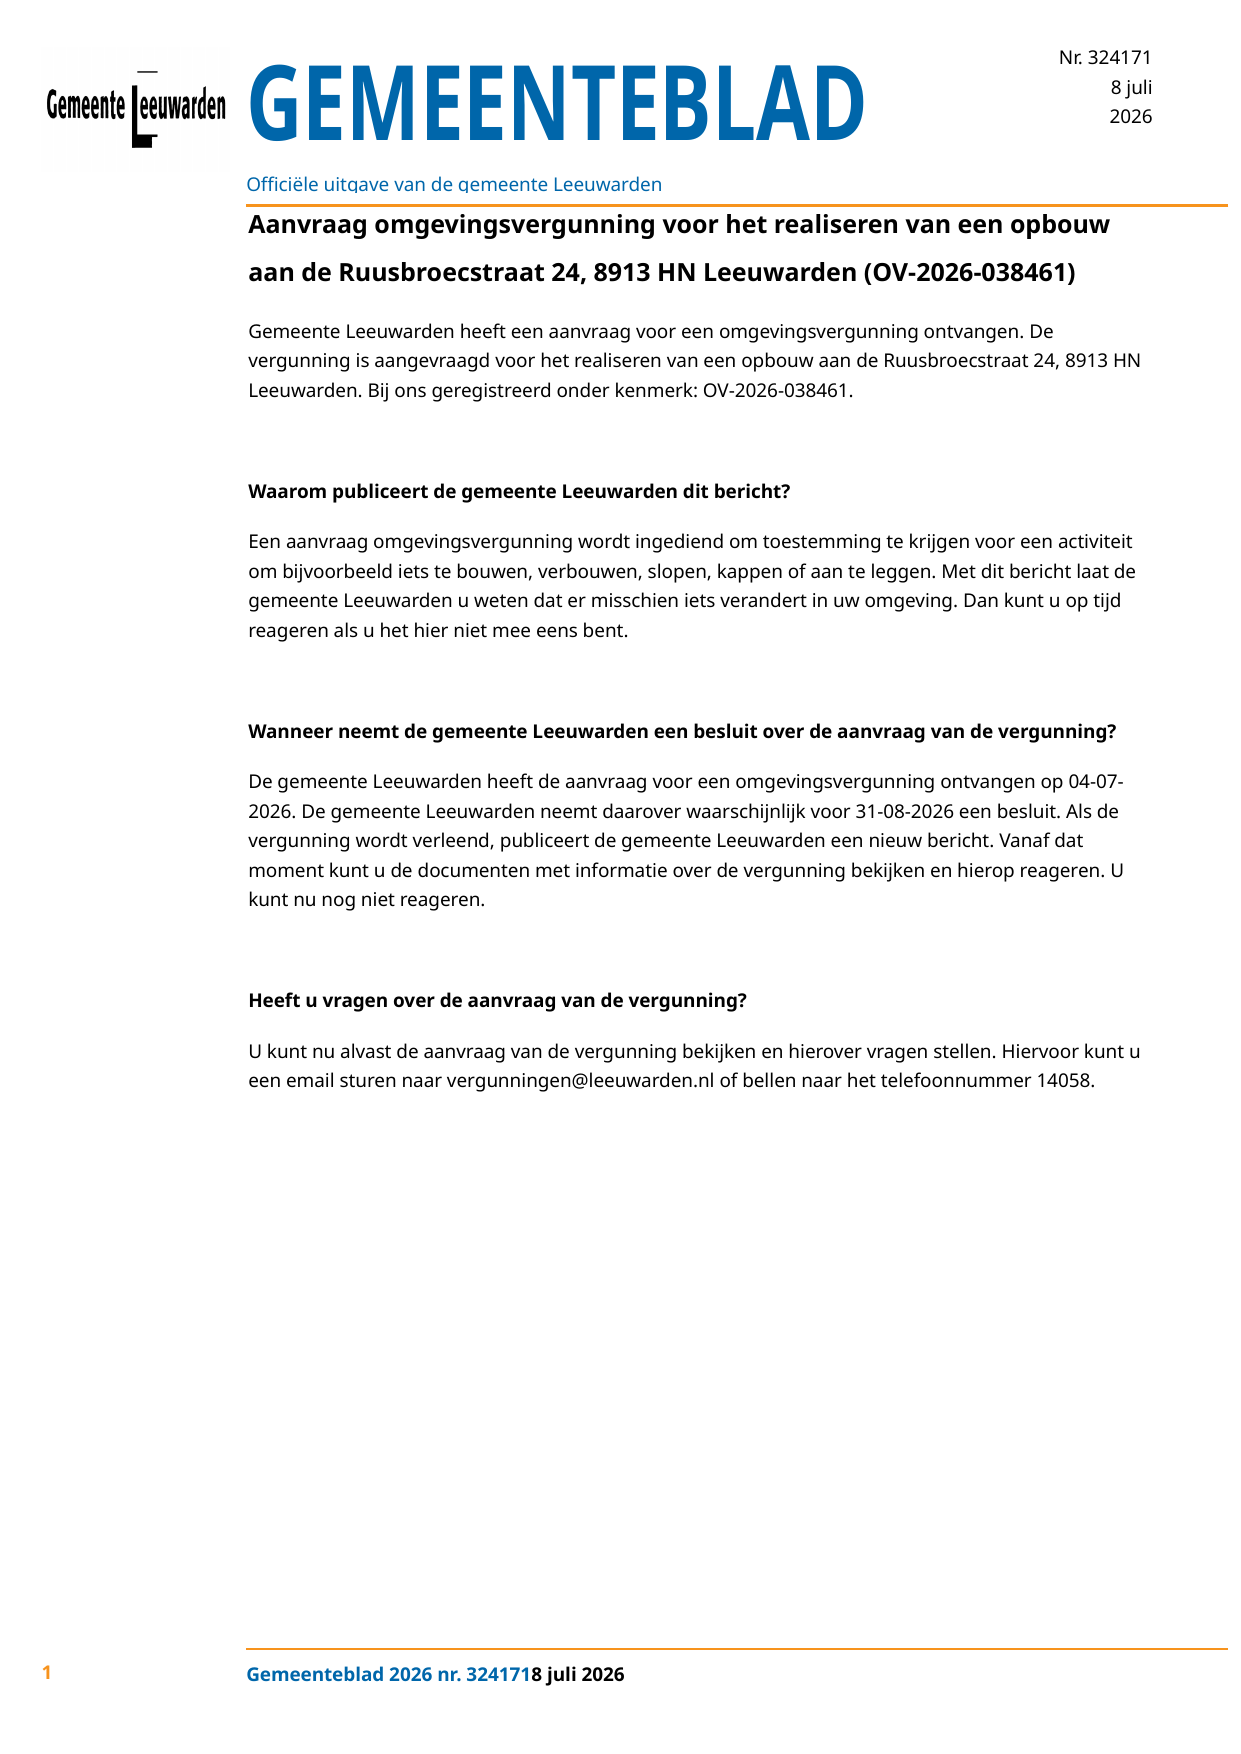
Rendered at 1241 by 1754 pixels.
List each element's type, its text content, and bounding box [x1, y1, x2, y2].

text Wanneer neemt de gemeente Leeuwarden een besluit over de aanvraag van de vergunning? [248, 718, 1152, 744]
picture [41, 47, 231, 172]
text U kunt nu alvast de aanvraag van de vergunning bekijken en hierover vragen stellen. Hiervoor kunt u een email sturen naar vergunningen@leeuwarden.nl of bellen naar het telefoonnummer 14058. [248, 1038, 1152, 1093]
text Aanvraag omgevingsvergunning voor het realiseren van een opbouw aan de Ruusbroecstraat 24, 8913 HN Leeuwarden (OV-2026-038461) [248, 207, 1152, 288]
text Gemeente Leeuwarden heeft een aanvraag voor een omgevingsvergunning ontvangen. De vergunning is aangevraagd voor het realiseren van een opbouw aan de Ruusbroecstraat 24, 8913 HN Leeuwarden. Bij ons geregistreerd onder kenmerk: OV-2026-038461. [248, 318, 1152, 403]
text Waarom publiceert de gemeente Leeuwarden dit bericht? [248, 478, 1152, 504]
text De gemeente Leeuwarden heeft de aanvraag voor een omgevingsvergunning ontvangen op 04-07-2026. De gemeente Leeuwarden neemt daarover waarschijnlijk voor 31-08-2026 een besluit. Als de vergunning wordt verleend, publiceert de gemeente Leeuwarden een nieuw bericht. Vanaf dat moment kunt u de documenten met informatie over de vergunning bekijken en hierop reageren. U kunt nu nog niet reageren. [248, 768, 1152, 912]
text Een aanvraag omgevingsvergunning wordt ingediend om toestemming te krijgen voor een activiteit om bijvoorbeeld iets te bouwen, verbouwen, slopen, kappen of aan te leggen. Met dit bericht laat de gemeente Leeuwarden u weten dat er misschien iets verandert in uw omgeving. Dan kunt u op tijd reageren als u het hier niet mee eens bent. [248, 528, 1152, 643]
text Heeft u vragen over de aanvraag van de vergunning? [248, 987, 1152, 1013]
